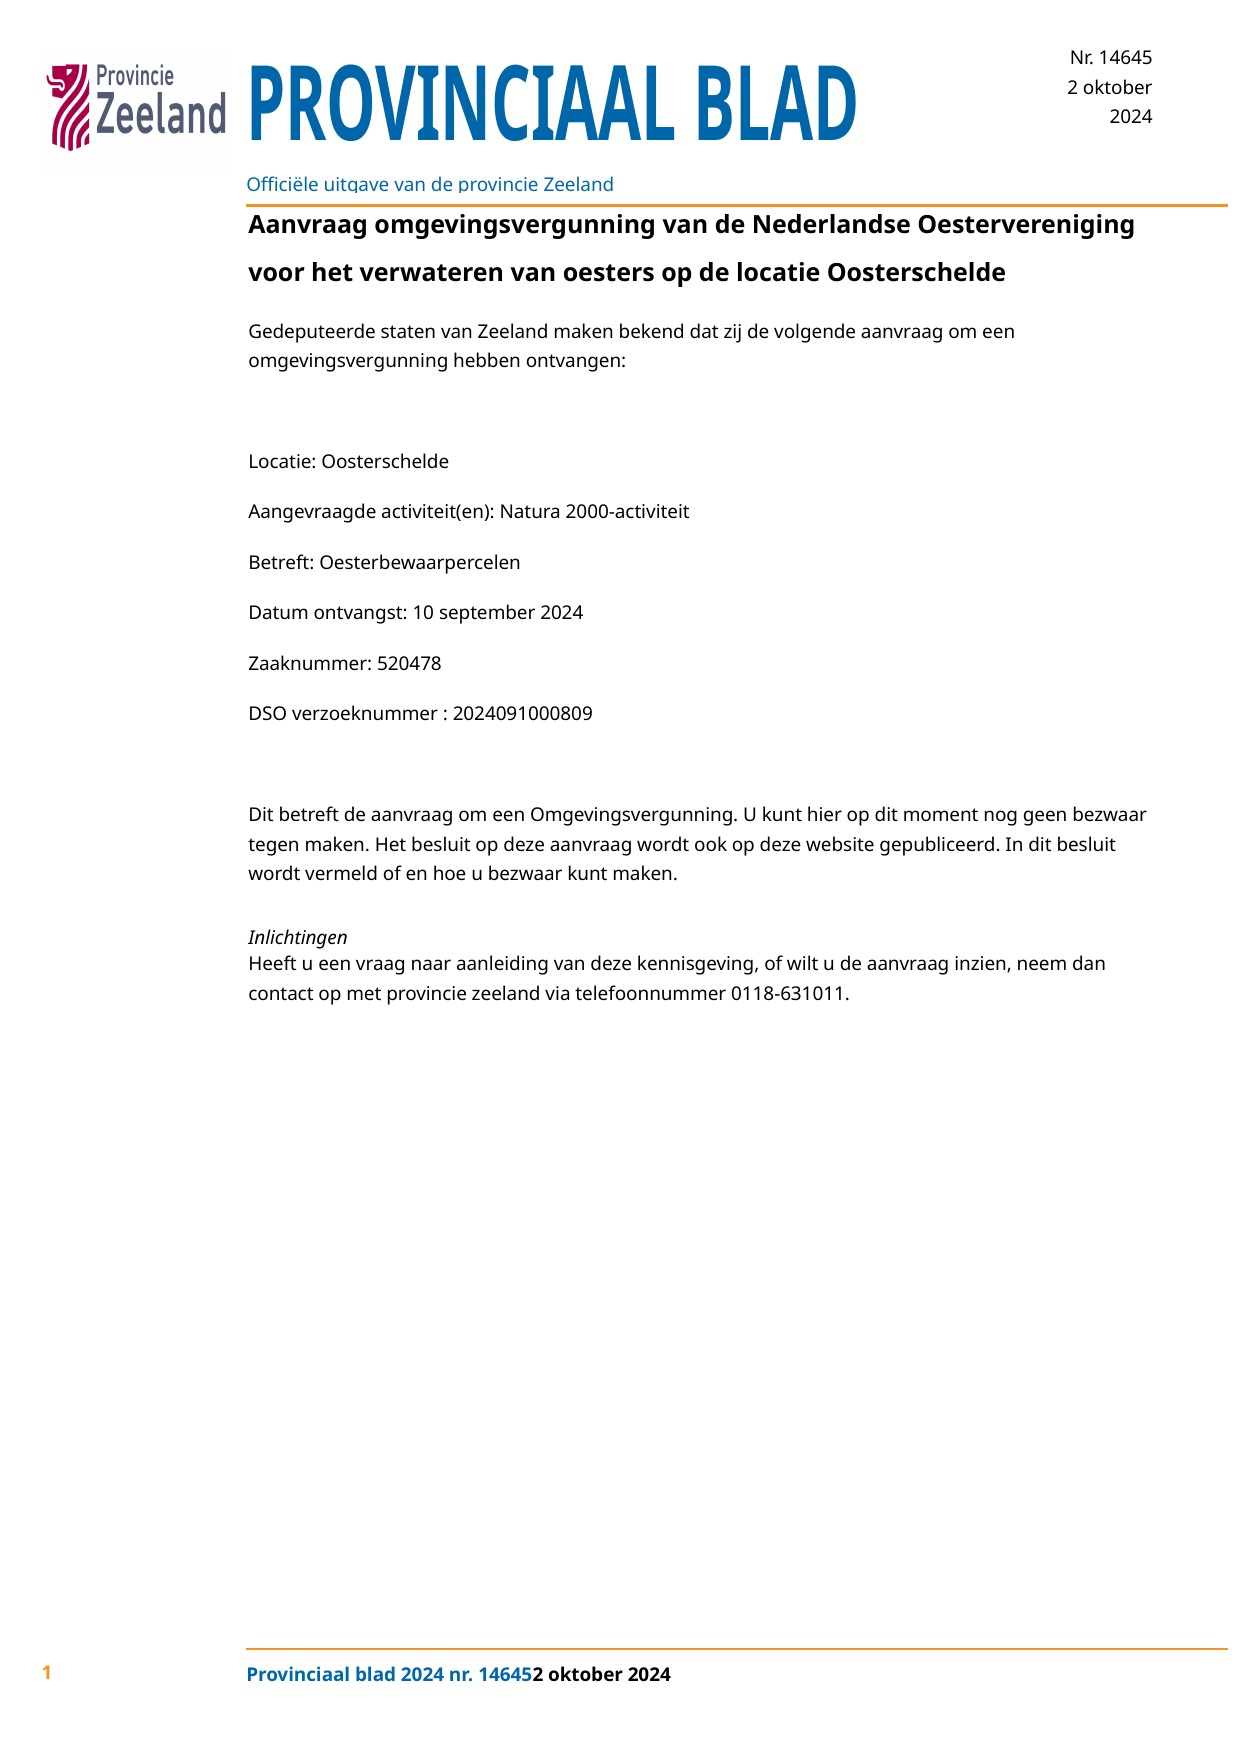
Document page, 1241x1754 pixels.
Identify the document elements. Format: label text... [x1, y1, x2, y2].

text Aanvraag omgevingsvergunning van de Nederlandse Oestervereniging voor het verwateren van oesters op de locatie Oosterschelde [248, 207, 1152, 288]
text DSO verzoeknummer : 2024091000809 [248, 700, 1152, 726]
text Datum ontvangst: 10 september 2024 [248, 599, 1152, 625]
picture [41, 47, 231, 172]
text Gedeputeerde staten van Zeeland maken bekend dat zij de volgende aanvraag om een omgevingsvergunning hebben ontvangen: [248, 318, 1152, 373]
text Locatie: Oosterschelde [248, 448, 1152, 474]
text Dit betreft de aanvraag om een Omgevingsvergunning. U kunt hier op dit moment nog geen bezwaar tegen maken. Het besluit op deze aanvraag wordt ook op deze website gepubliceerd. In dit besluit wordt vermeld of en hoe u bezwaar kunt maken. [248, 801, 1152, 886]
text Betreft: Oesterbewaarpercelen [248, 549, 1152, 575]
text Aangevraagde activiteit(en): Natura 2000-activiteit [248, 499, 1152, 524]
text Inlichtingen [248, 924, 1152, 950]
text Heeft u een vraag naar aanleiding van deze kennisgeving, of wilt u de aanvraag inzien, neem dan contact op met provincie zeeland via telefoonnummer 0118-631011. [248, 950, 1152, 1005]
text Zaaknummer: 520478 [248, 650, 1152, 676]
